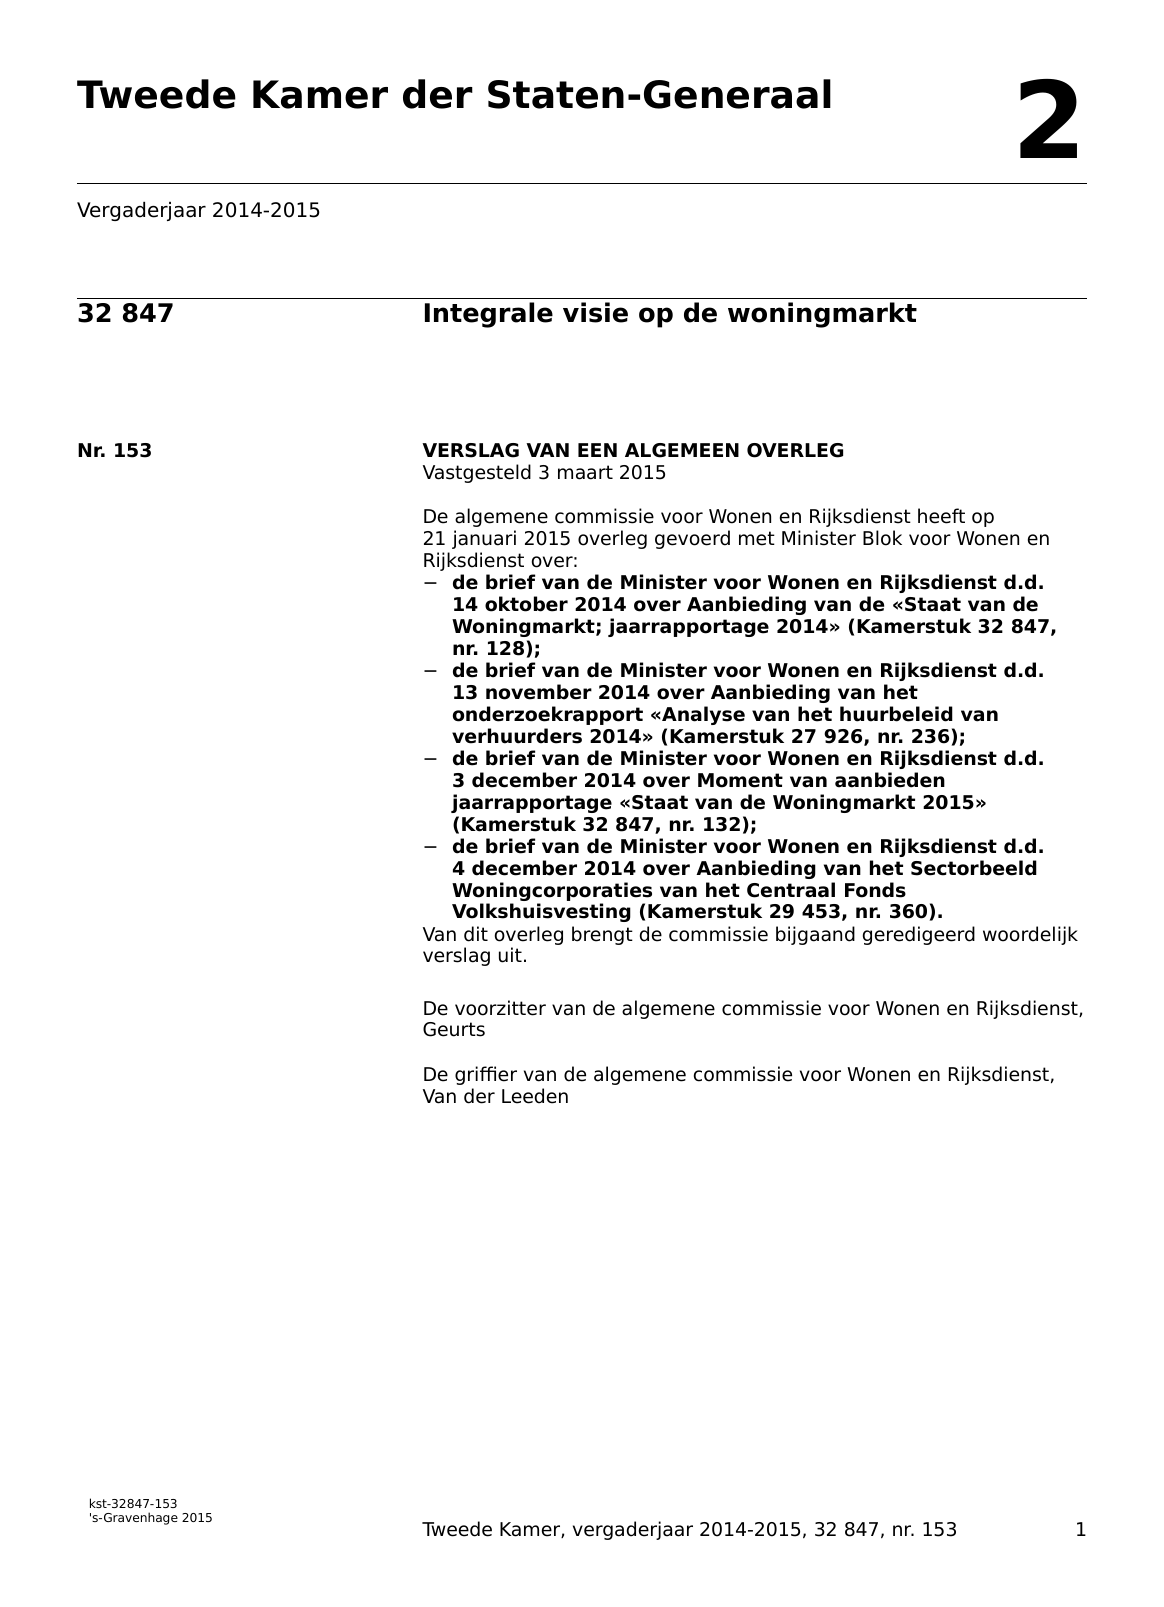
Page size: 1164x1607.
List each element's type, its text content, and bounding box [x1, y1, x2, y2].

text De voorzitter van de algemene commissie voor Wonen en Rijksdienst, Geurts [422, 997, 1087, 1041]
text kst-32847-153 [88, 1497, 323, 1511]
text 's-Gravenhage 2015 [88, 1511, 323, 1525]
text Vastgesteld 3 maart 2015 [422, 462, 1087, 484]
text De algemene commissie voor Wonen en Rijksdienst heeft op 21 januari 2015 overleg gevoerd met Minister Blok voor Wonen en Rijksdienst over: [422, 506, 1087, 572]
subtitle 32 847 Integrale visie op de woningmarkt [77, 299, 1087, 329]
subtitle Nr. 153 VERSLAG VAN EEN ALGEMEEN OVERLEG [77, 440, 1087, 462]
text − de brief van de Minister voor Wonen en Rijksdienst d.d. 4 december 2014 over Aanbieding van het Sectorbeeld Woningcorporaties van het Centraal Fonds Volkshuisvesting (Kamerstuk 29 453, nr. 360). [422, 836, 1087, 923]
table_cell Vergaderjaar 2014-2015 [77, 184, 1087, 298]
text − de brief van de Minister voor Wonen en Rijksdienst d.d. 14 oktober 2014 over Aanbieding van de «Staat van de Woningmarkt; jaarrapportage 2014» (Kamerstuk 32 847, nr. 128); [422, 572, 1087, 660]
text − de brief van de Minister voor Wonen en Rijksdienst d.d. 3 december 2014 over Moment van aanbieden jaarrapportage «Staat van de Woningmarkt 2015» (Kamerstuk 32 847, nr. 132); [422, 748, 1087, 836]
text Van dit overleg brengt de commissie bijgaand geredigeerd woordelijk verslag uit. [422, 923, 1087, 967]
table_header 2 [886, 59, 1087, 183]
text − de brief van de Minister voor Wonen en Rijksdienst d.d. 13 november 2014 over Aanbieding van het onderzoekrapport «Analyse van het huurbeleid van verhuurders 2014» (Kamerstuk 27 926, nr. 236); [422, 660, 1087, 748]
table_header Tweede Kamer der Staten-Generaal [77, 59, 886, 183]
text De griffier van de algemene commissie voor Wonen en Rijksdienst, Van der Leeden [422, 1063, 1087, 1107]
